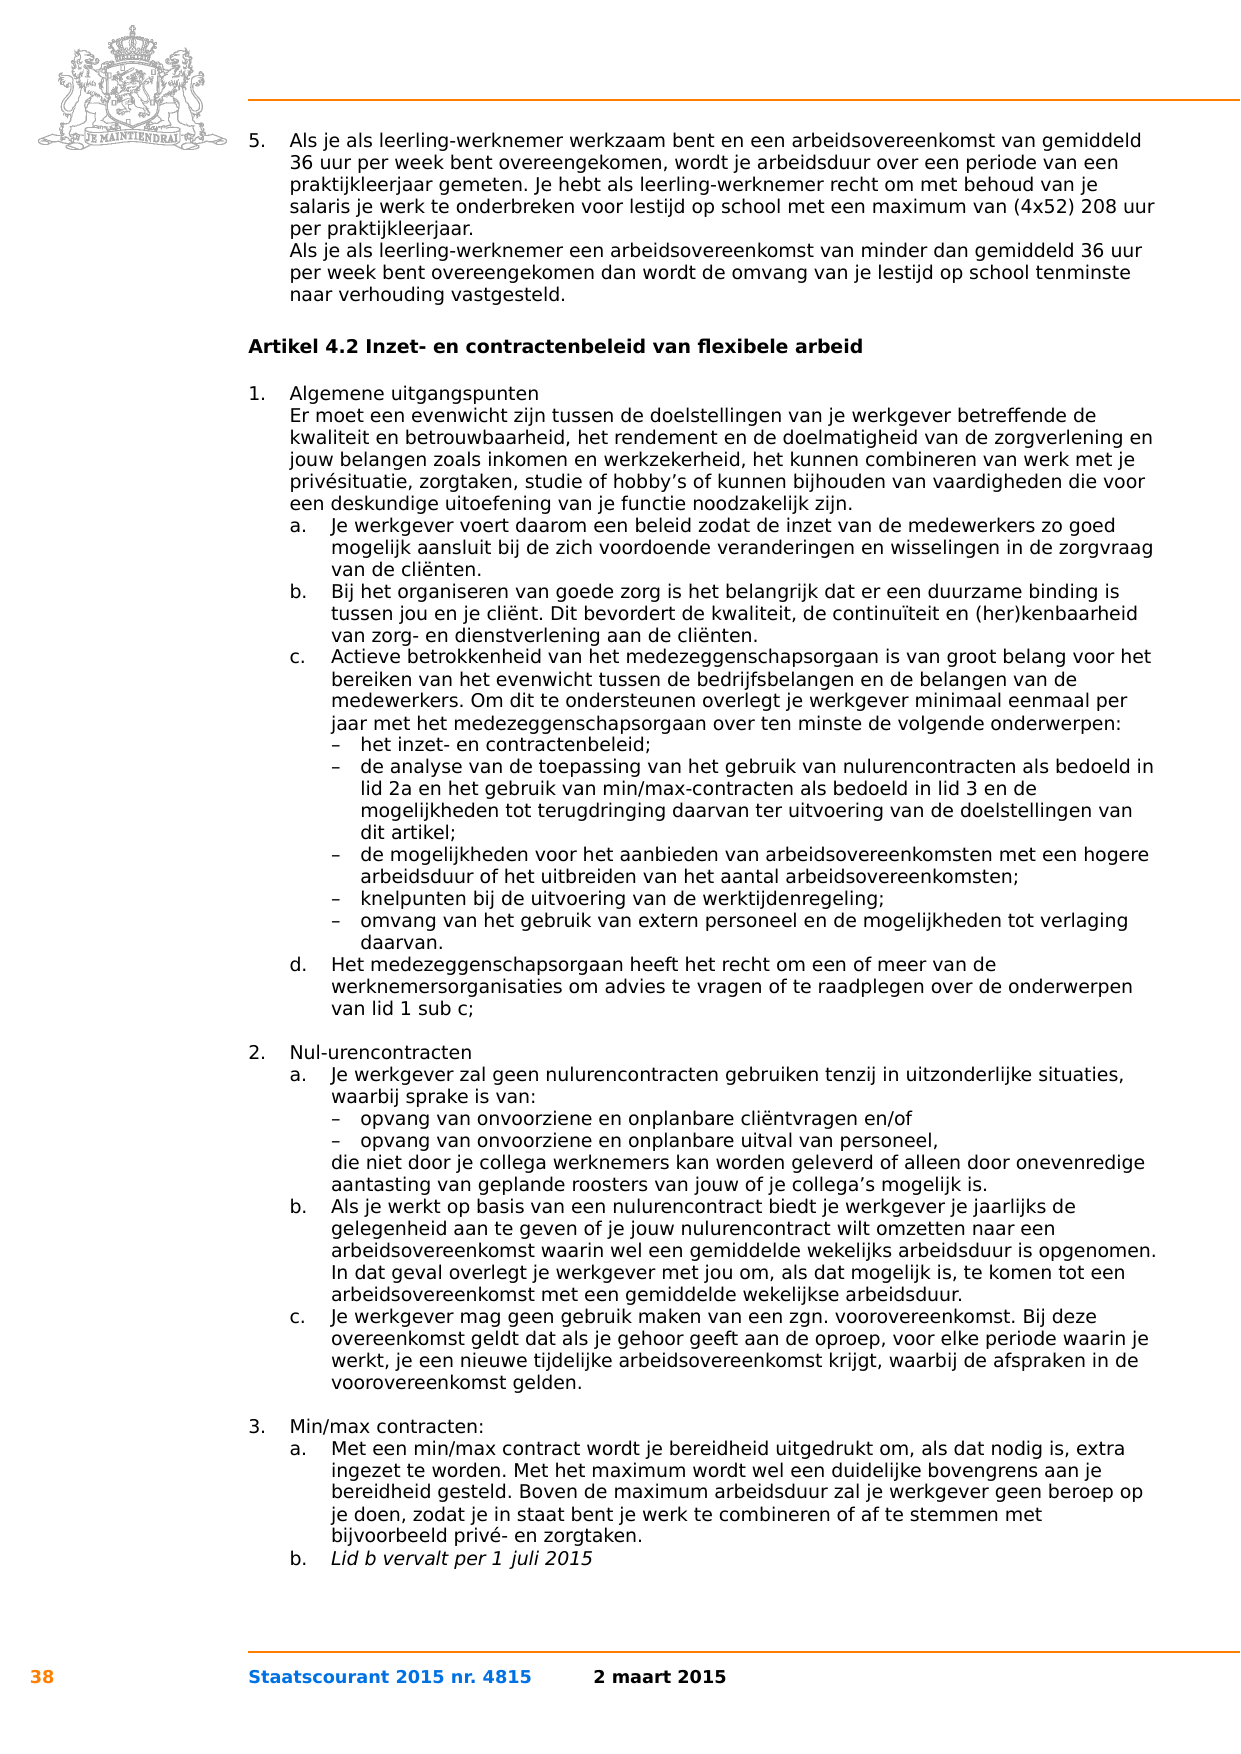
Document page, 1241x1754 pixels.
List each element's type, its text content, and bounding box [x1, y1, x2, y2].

text a. Je werkgever voert daarom een beleid zodat de inzet van de medewerkers zo goed mogelijk aansluit bij de zich voordoende veranderingen en wisselingen in de zorgvraag van de cliënten. [289, 514, 1163, 581]
text b. Als je werkt op basis van een nulurencontract biedt je werkgever je jaarlijks de gelegenheid aan te geven of je jouw nulurencontract wilt omzetten naar een arbeidsovereenkomst waarin wel een gemiddelde wekelijks arbeidsduur is opgenomen. In dat geval overlegt je werkgever met jou om, als dat mogelijk is, te komen tot een arbeidsovereenkomst met een gemiddelde wekelijkse arbeidsduur. [289, 1196, 1163, 1306]
text 2. Nul-urencontracten [248, 1042, 1163, 1064]
picture [38, 25, 227, 150]
text die niet door je collega werknemers kan worden geleverd of alleen door onevenredige aantasting van geplande roosters van jouw of je collega’s mogelijk is. [331, 1152, 1163, 1196]
text – opvang van onvoorziene en onplanbare cliëntvragen en/of [331, 1108, 1163, 1130]
text a. Met een min/max contract wordt je bereidheid uitgedrukt om, als dat nodig is, extra ingezet te worden. Met het maximum wordt wel een duidelijke bovengrens aan je bereidheid gesteld. Boven de maximum arbeidsduur zal je werkgever geen beroep op je doen, zodat je in staat bent je werk te combineren of af te stemmen met bijvoorbeeld privé- en zorgtaken. [289, 1437, 1163, 1547]
text a. Je werkgever zal geen nulurencontracten gebruiken tenzij in uitzonderlijke situaties, waarbij sprake is van: [289, 1064, 1163, 1108]
text d. Het medezeggenschapsorgaan heeft het recht om een of meer van de werknemersorganisaties om advies te vragen of te raadplegen over de onderwerpen van lid 1 sub c; [289, 954, 1163, 1020]
text c. Actieve betrokkenheid van het medezeggenschapsorgaan is van groot belang voor het bereiken van het evenwicht tussen de bedrijfsbelangen en de belangen van de medewerkers. Om dit te ondersteunen overlegt je werkgever minimaal eenmaal per jaar met het medezeggenschapsorgaan over ten minste de volgende onderwerpen: [289, 646, 1163, 734]
text – opvang van onvoorziene en onplanbare uitval van personeel, [331, 1130, 1163, 1152]
text 3. Min/max contracten: [248, 1416, 1163, 1437]
text – omvang van het gebruik van extern personeel en de mogelijkheden tot verlaging daarvan. [331, 910, 1163, 954]
text b. Lid b vervalt per 1 juli 2015 [289, 1547, 1163, 1569]
subtitle Artikel 4.2 Inzet- en contractenbeleid van flexibele arbeid [248, 336, 1163, 358]
text 5. Als je als leerling-werknemer werkzaam bent en een arbeidsovereenkomst van gemiddeld 36 uur per week bent overeengekomen, wordt je arbeidsduur over een periode van een praktijkleerjaar gemeten. Je hebt als leerling-werknemer recht om met behoud van je salaris je werk te onderbreken voor lestijd op school met een maximum van (4x52) 208 uur per praktijkleerjaar. [248, 130, 1163, 240]
text Als je als leerling-werknemer een arbeidsovereenkomst van minder dan gemiddeld 36 uur per week bent overeengekomen dan wordt de omvang van je lestijd op school tenminste naar verhouding vastgesteld. [289, 240, 1163, 306]
text b. Bij het organiseren van goede zorg is het belangrijk dat er een duurzame binding is tussen jou en je cliënt. Dit bevordert de kwaliteit, de continuïteit en (her)kenbaarheid van zorg- en dienstverlening aan de cliënten. [289, 581, 1163, 646]
text – de analyse van de toepassing van het gebruik van nulurencontracten als bedoeld in lid 2a en het gebruik van min/max-contracten als bedoeld in lid 3 en de mogelijkheden tot terugdringing daarvan ter uitvoering van de doelstellingen van dit artikel; [331, 756, 1163, 844]
text c. Je werkgever mag geen gebruik maken van een zgn. voorovereenkomst. Bij deze overeenkomst geldt dat als je gehoor geeft aan de oproep, voor elke periode waarin je werkt, je een nieuwe tijdelijke arbeidsovereenkomst krijgt, waarbij de afspraken in de voorovereenkomst gelden. [289, 1306, 1163, 1394]
text 1. Algemene uitgangspunten [248, 383, 1163, 405]
text – het inzet- en contractenbeleid; [331, 734, 1163, 756]
text – de mogelijkheden voor het aanbieden van arbeidsovereenkomsten met een hogere arbeidsduur of het uitbreiden van het aantal arbeidsovereenkomsten; [331, 844, 1163, 888]
text – knelpunten bij de uitvoering van de werktijdenregeling; [331, 888, 1163, 910]
text Er moet een evenwicht zijn tussen de doelstellingen van je werkgever betreffende de kwaliteit en betrouwbaarheid, het rendement en de doelmatigheid van de zorgverlening en jouw belangen zoals inkomen en werkzekerheid, het kunnen combineren van werk met je privésituatie, zorgtaken, studie of hobby’s of kunnen bijhouden van vaardigheden die voor een deskundige uitoefening van je functie noodzakelijk zijn. [289, 405, 1163, 514]
